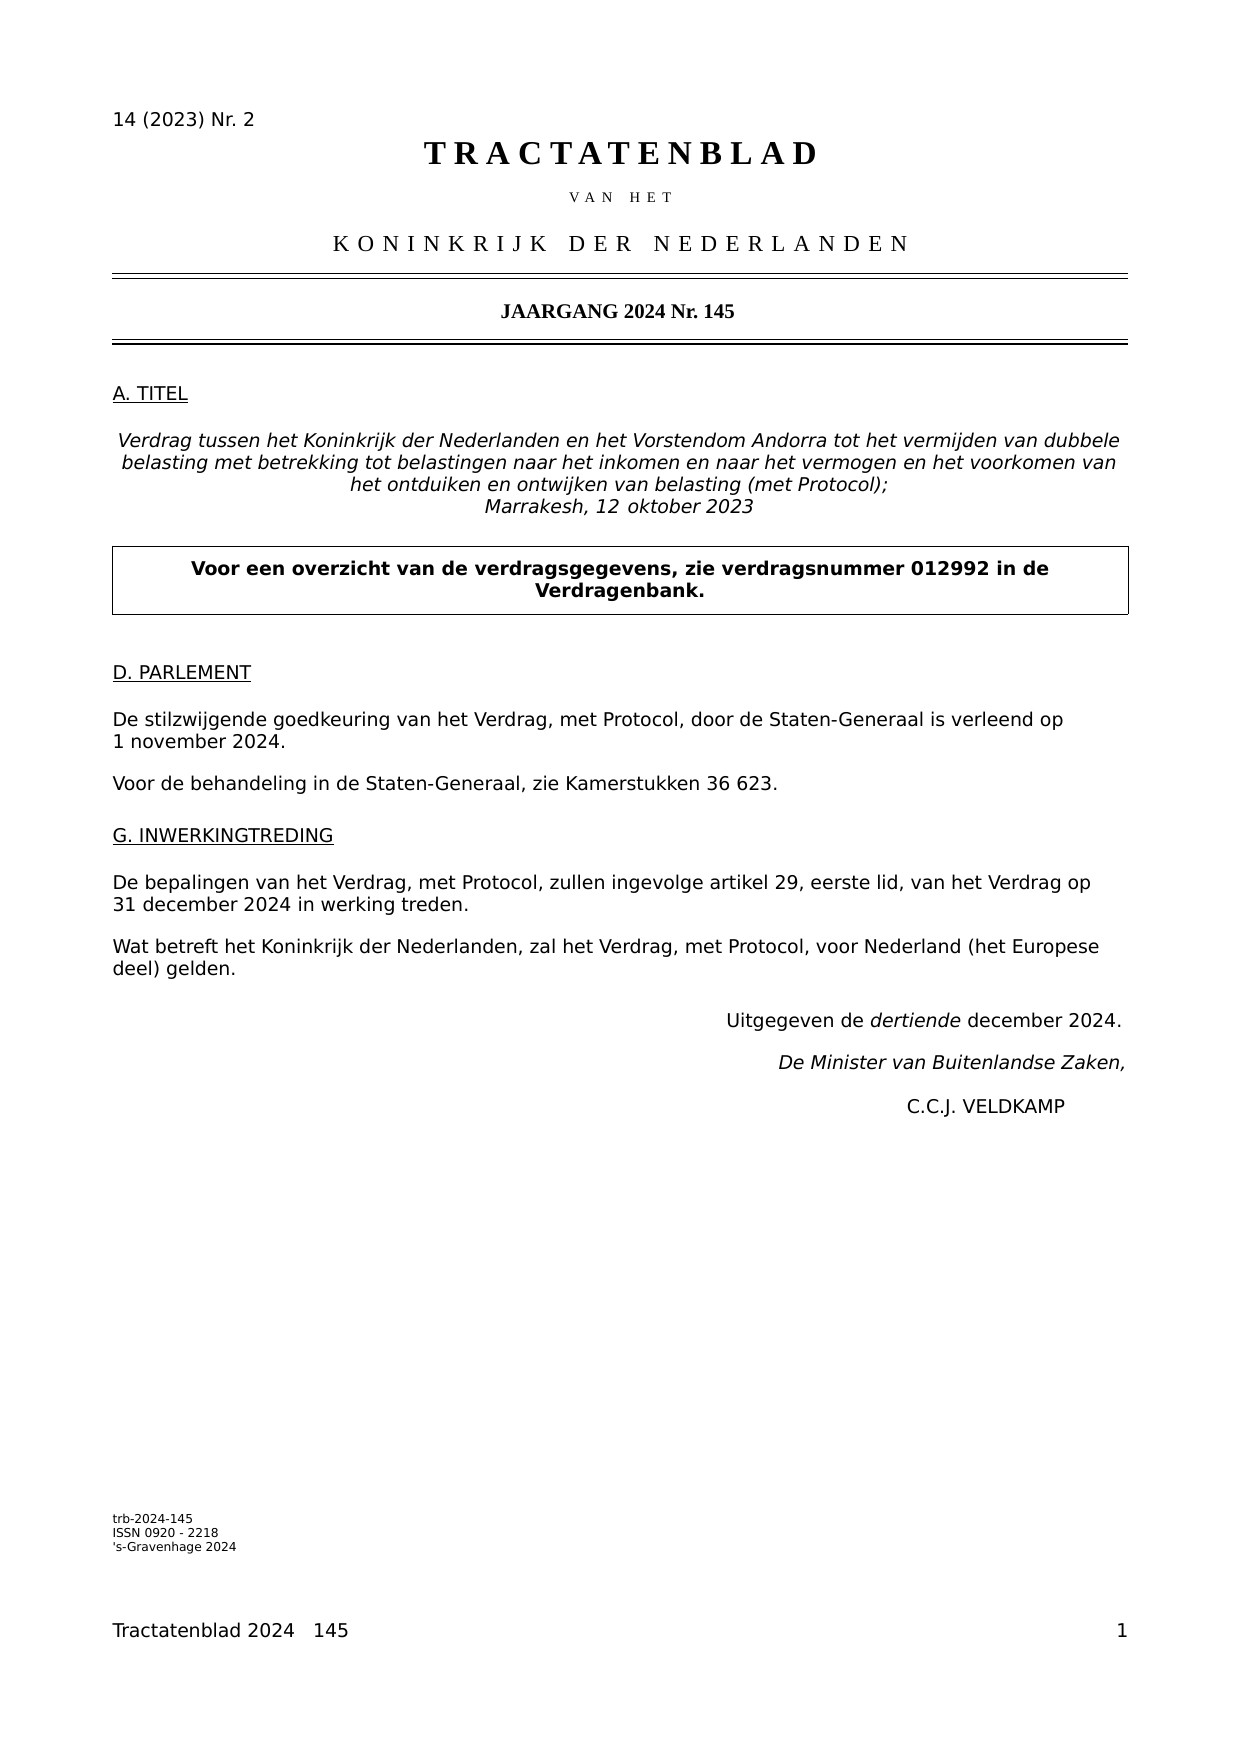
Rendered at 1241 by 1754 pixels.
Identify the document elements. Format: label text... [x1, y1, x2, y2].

subtitle D. PARLEMENT [112, 662, 1128, 684]
text KONINKRIJK DER NEDERLANDEN [112, 229, 1128, 256]
text Uitgegeven de dertiende december 2024. [112, 1010, 1128, 1032]
text trb-2024-145 [112, 1512, 346, 1526]
text VAN HET [112, 189, 1128, 206]
text Verdrag tussen het Koninkrijk der Nederlanden en het Vorstendom Andorra tot het vermijden van dubbele belasting met betrekking tot belastingen naar het inkomen en naar het vermogen en het voorkomen van het ontduiken en ontwijken van belasting (met Protocol); [112, 430, 1128, 496]
text 14 (2023) Nr. 2 [112, 109, 1128, 131]
text De stilzwijgende goedkeuring van het Verdrag, met Protocol, door de Staten-Generaal is verleend op 1 november 2024. [112, 709, 1128, 753]
text Wat betreft het Koninkrijk der Nederlanden, zal het Verdrag, met Protocol, voor Nederland (het Europese deel) gelden. [112, 936, 1128, 980]
subtitle A. TITEL [112, 383, 1128, 405]
subtitle G. INWERKINGTREDING [112, 825, 1128, 847]
text JAARGANG 2024 Nr. 145 [112, 299, 1128, 323]
text Voor de behandeling in de Staten-Generaal, zie Kamerstukken 36 623. [112, 773, 1128, 795]
text De Minister van Buitenlandse Zaken, C.C.J. VELDKAMP [112, 1052, 1128, 1118]
text ISSN 0920 - 2218 [112, 1526, 346, 1540]
text 's-Gravenhage 2024 [112, 1540, 346, 1554]
text De bepalingen van het Verdrag, met Protocol, zullen ingevolge artikel 29, eerste lid, van het Verdrag op 31 december 2024 in werking treden. [112, 872, 1128, 916]
text Marrakesh, 12 oktober 2023 [112, 496, 1128, 518]
text TRACTATENBLAD [112, 133, 1128, 172]
